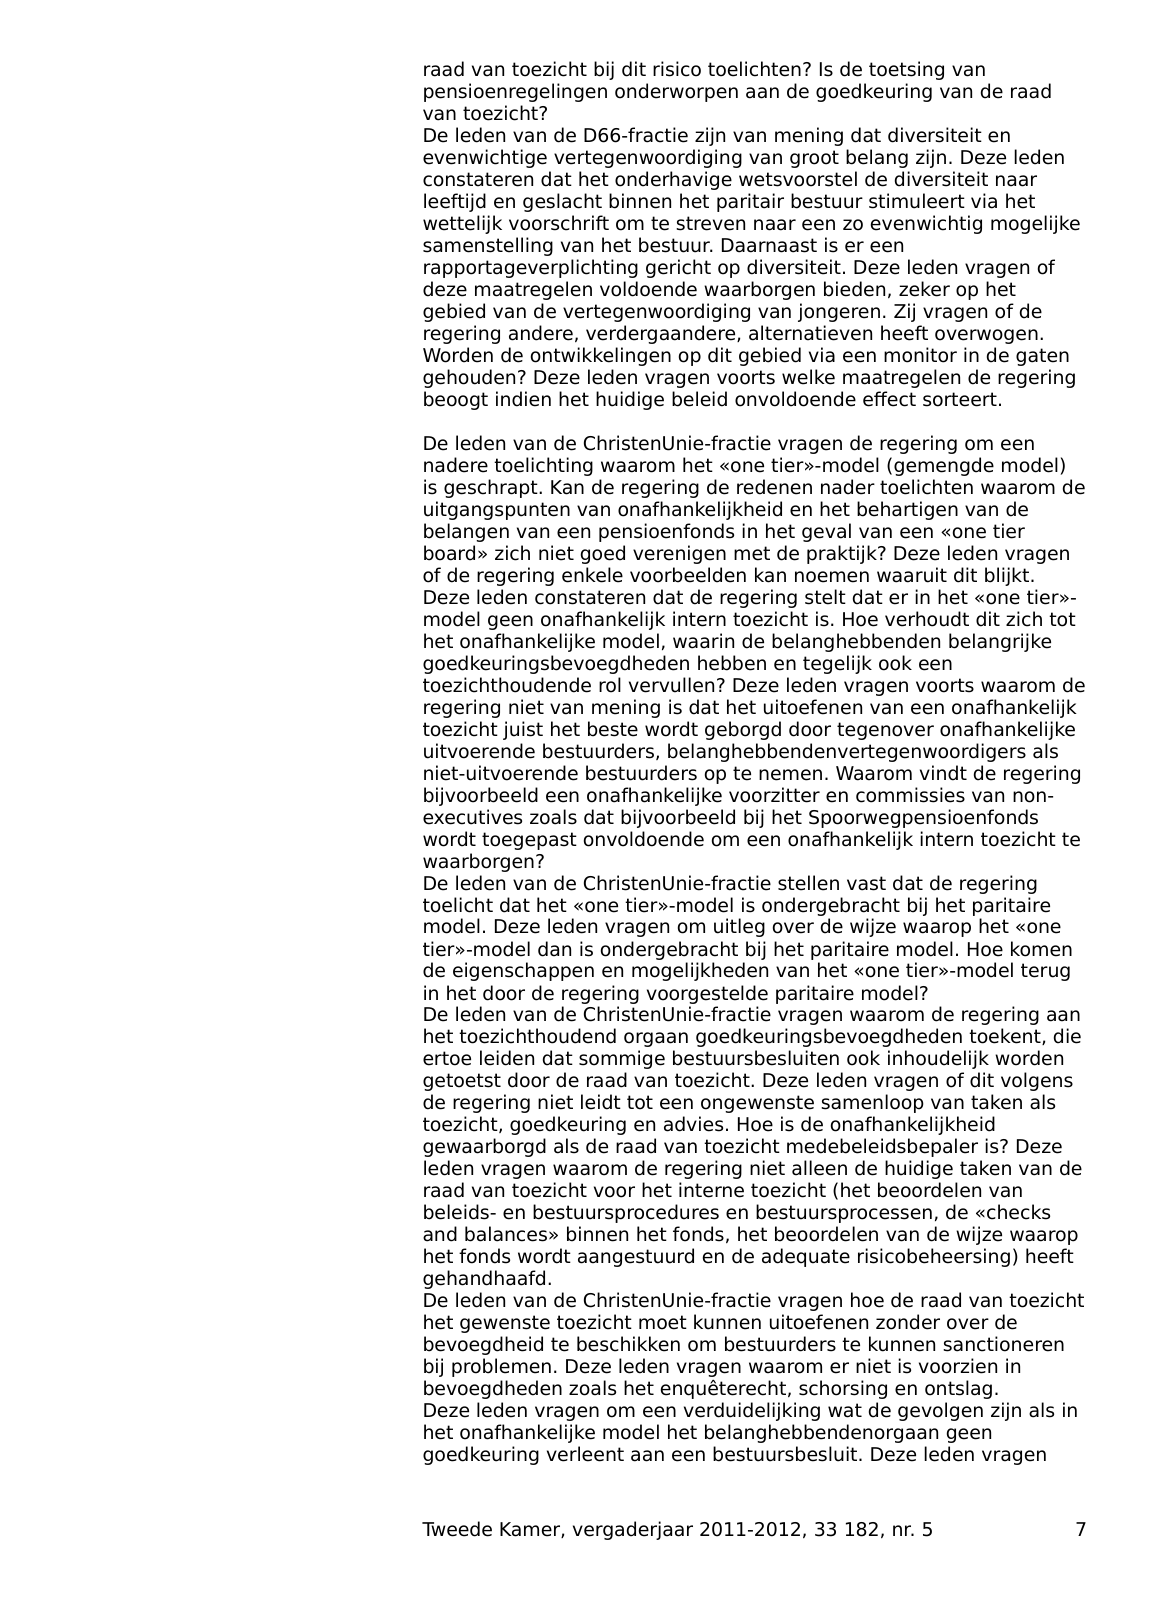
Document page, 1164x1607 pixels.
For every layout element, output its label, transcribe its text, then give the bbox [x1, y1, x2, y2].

text raad van toezicht bij dit risico toelichten? Is de toetsing van pensioenregelingen onderworpen aan de goedkeuring van de raad van toezicht? [422, 59, 1087, 125]
text De leden van de ChristenUnie-fractie vragen de regering om een nadere toelichting waarom het «one tier»-model (gemengde model) is geschrapt. Kan de regering de redenen nader toelichten waarom de uitgangspunten van onafhankelijkheid en het behartigen van de belangen van een pensioenfonds in het geval van een «one tier board» zich niet goed verenigen met de praktijk? Deze leden vragen of de regering enkele voorbeelden kan noemen waaruit dit blijkt. [422, 433, 1087, 587]
text De leden van de ChristenUnie-fractie vragen waarom de regering aan het toezichthoudend orgaan goedkeuringsbevoegdheden toekent, die ertoe leiden dat sommige bestuursbesluiten ook inhoudelijk worden getoetst door de raad van toezicht. Deze leden vragen of dit volgens de regering niet leidt tot een ongewenste samenloop van taken als toezicht, goedkeuring en advies. Hoe is de onafhankelijkheid gewaarborgd als de raad van toezicht medebeleidsbepaler is? Deze leden vragen waarom de regering niet alleen de huidige taken van de raad van toezicht voor het interne toezicht (het beoordelen van beleids- en bestuursprocedures en bestuursprocessen, de «checks and balances» binnen het fonds, het beoordelen van de wijze waarop het fonds wordt aangestuurd en de adequate risicobeheersing) heeft gehandhaafd. [422, 1004, 1087, 1290]
text De leden van de ChristenUnie-fractie vragen hoe de raad van toezicht het gewenste toezicht moet kunnen uitoefenen zonder over de bevoegdheid te beschikken om bestuurders te kunnen sanctioneren bij problemen. Deze leden vragen waarom er niet is voorzien in bevoegdheden zoals het enquêterecht, schorsing en ontslag. [422, 1290, 1087, 1400]
text Deze leden vragen om een verduidelijking wat de gevolgen zijn als in het onafhankelijke model het belanghebbendenorgaan geen goedkeuring verleent aan een bestuursbesluit. Deze leden vragen [422, 1400, 1087, 1466]
text De leden van de D66-fractie zijn van mening dat diversiteit en evenwichtige vertegenwoordiging van groot belang zijn. Deze leden constateren dat het onderhavige wetsvoorstel de diversiteit naar leeftijd en geslacht binnen het paritair bestuur stimuleert via het wettelijk voorschrift om te streven naar een zo evenwichtig mogelijke samenstelling van het bestuur. Daarnaast is er een rapportageverplichting gericht op diversiteit. Deze leden vragen of deze maatregelen voldoende waarborgen bieden, zeker op het gebied van de vertegenwoordiging van jongeren. Zij vragen of de regering andere, verdergaandere, alternatieven heeft overwogen. Worden de ontwikkelingen op dit gebied via een monitor in de gaten gehouden? Deze leden vragen voorts welke maatregelen de regering beoogt indien het huidige beleid onvoldoende effect sorteert. [422, 125, 1087, 411]
text Deze leden constateren dat de regering stelt dat er in het «one tier»-model geen onafhankelijk intern toezicht is. Hoe verhoudt dit zich tot het onafhankelijke model, waarin de belanghebbenden belangrijke goedkeuringsbevoegdheden hebben en tegelijk ook een toezichthoudende rol vervullen? Deze leden vragen voorts waarom de regering niet van mening is dat het uitoefenen van een onafhankelijk toezicht juist het beste wordt geborgd door tegenover onafhankelijke uitvoerende bestuurders, belanghebbendenvertegenwoordigers als niet-uitvoerende bestuurders op te nemen. Waarom vindt de regering bijvoorbeeld een onafhankelijke voorzitter en commissies van non-executives zoals dat bijvoorbeeld bij het Spoorwegpensioenfonds wordt toegepast onvoldoende om een onafhankelijk intern toezicht te waarborgen? [422, 587, 1087, 872]
text De leden van de ChristenUnie-fractie stellen vast dat de regering toelicht dat het «one tier»-model is ondergebracht bij het paritaire model. Deze leden vragen om uitleg over de wijze waarop het «one tier»-model dan is ondergebracht bij het paritaire model. Hoe komen de eigenschappen en mogelijkheden van het «one tier»-model terug in het door de regering voorgestelde paritaire model? [422, 872, 1087, 1004]
